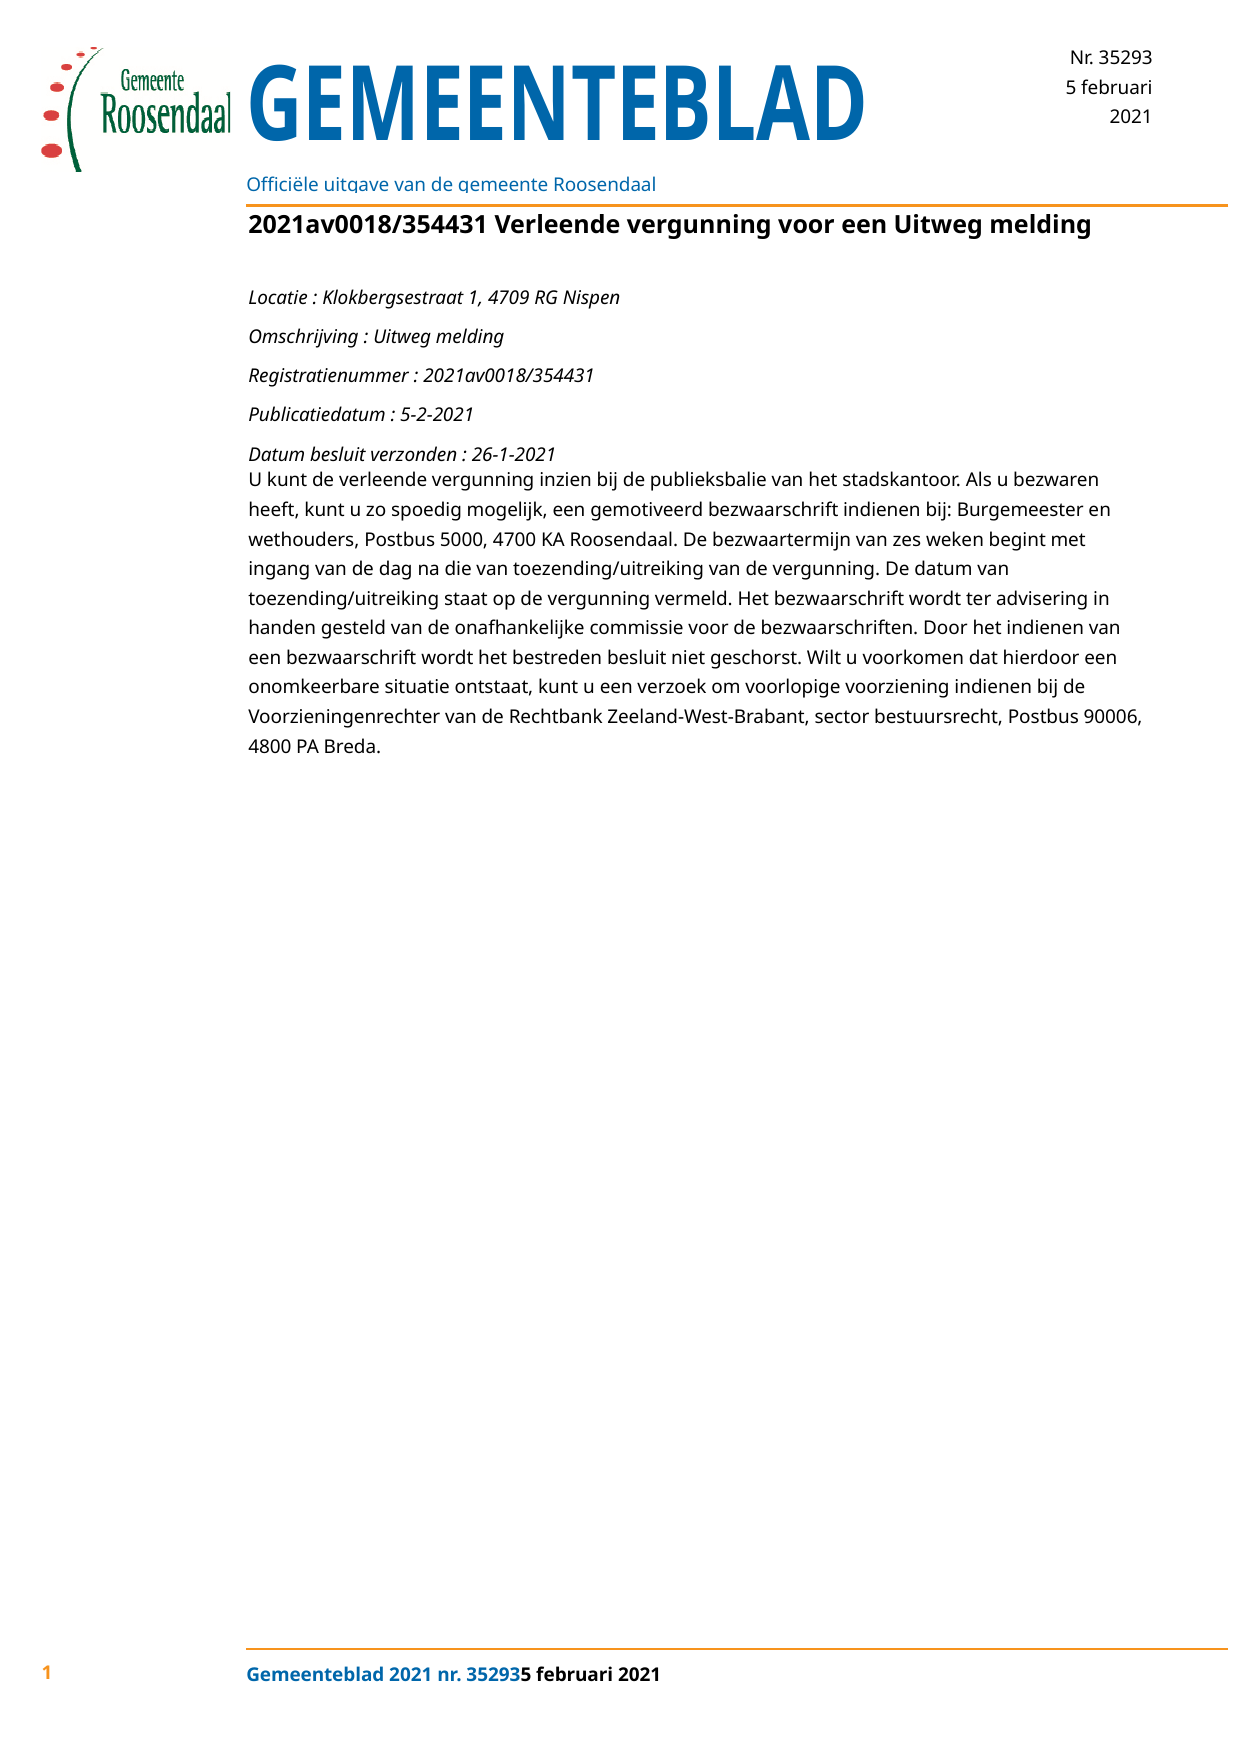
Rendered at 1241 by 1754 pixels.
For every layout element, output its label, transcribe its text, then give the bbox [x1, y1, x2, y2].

text Omschrijving : Uitweg melding [248, 323, 1152, 349]
text 2021av0018/354431 Verleende vergunning voor een Uitweg melding [248, 207, 1152, 241]
text Registratienummer : 2021av0018/354431 [248, 362, 1152, 388]
picture [41, 47, 231, 172]
text Datum besluit verzonden : 26-1-2021 [248, 441, 1152, 467]
text Publicatiedatum : 5-2-2021 [248, 402, 1152, 427]
text Locatie : Klokbergsestraat 1, 4709 RG Nispen [248, 284, 1152, 309]
text U kunt de verleende vergunning inzien bij de publieksbalie van het stadskantoor. Als u bezwaren heeft, kunt u zo spoedig mogelijk, een gemotiveerd bezwaarschrift indienen bij: Burgemeester en wethouders, Postbus 5000, 4700 KA Roosendaal. De bezwaartermijn van zes weken begint met ingang van de dag na die van toezending/uitreiking van de vergunning. De datum van toezending/uitreiking staat op de vergunning vermeld. Het bezwaarschrift wordt ter advisering in handen gesteld van de onafhankelijke commissie voor de bezwaarschriften. Door het indienen van een bezwaarschrift wordt het bestreden besluit niet geschorst. Wilt u voorkomen dat hierdoor een onomkeerbare situatie ontstaat, kunt u een verzoek om voorlopige voorziening indienen bij de Voorzieningenrechter van de Rechtbank Zeeland-West-Brabant, sector bestuursrecht, Postbus 90006, 4800 PA Breda. [248, 467, 1152, 759]
